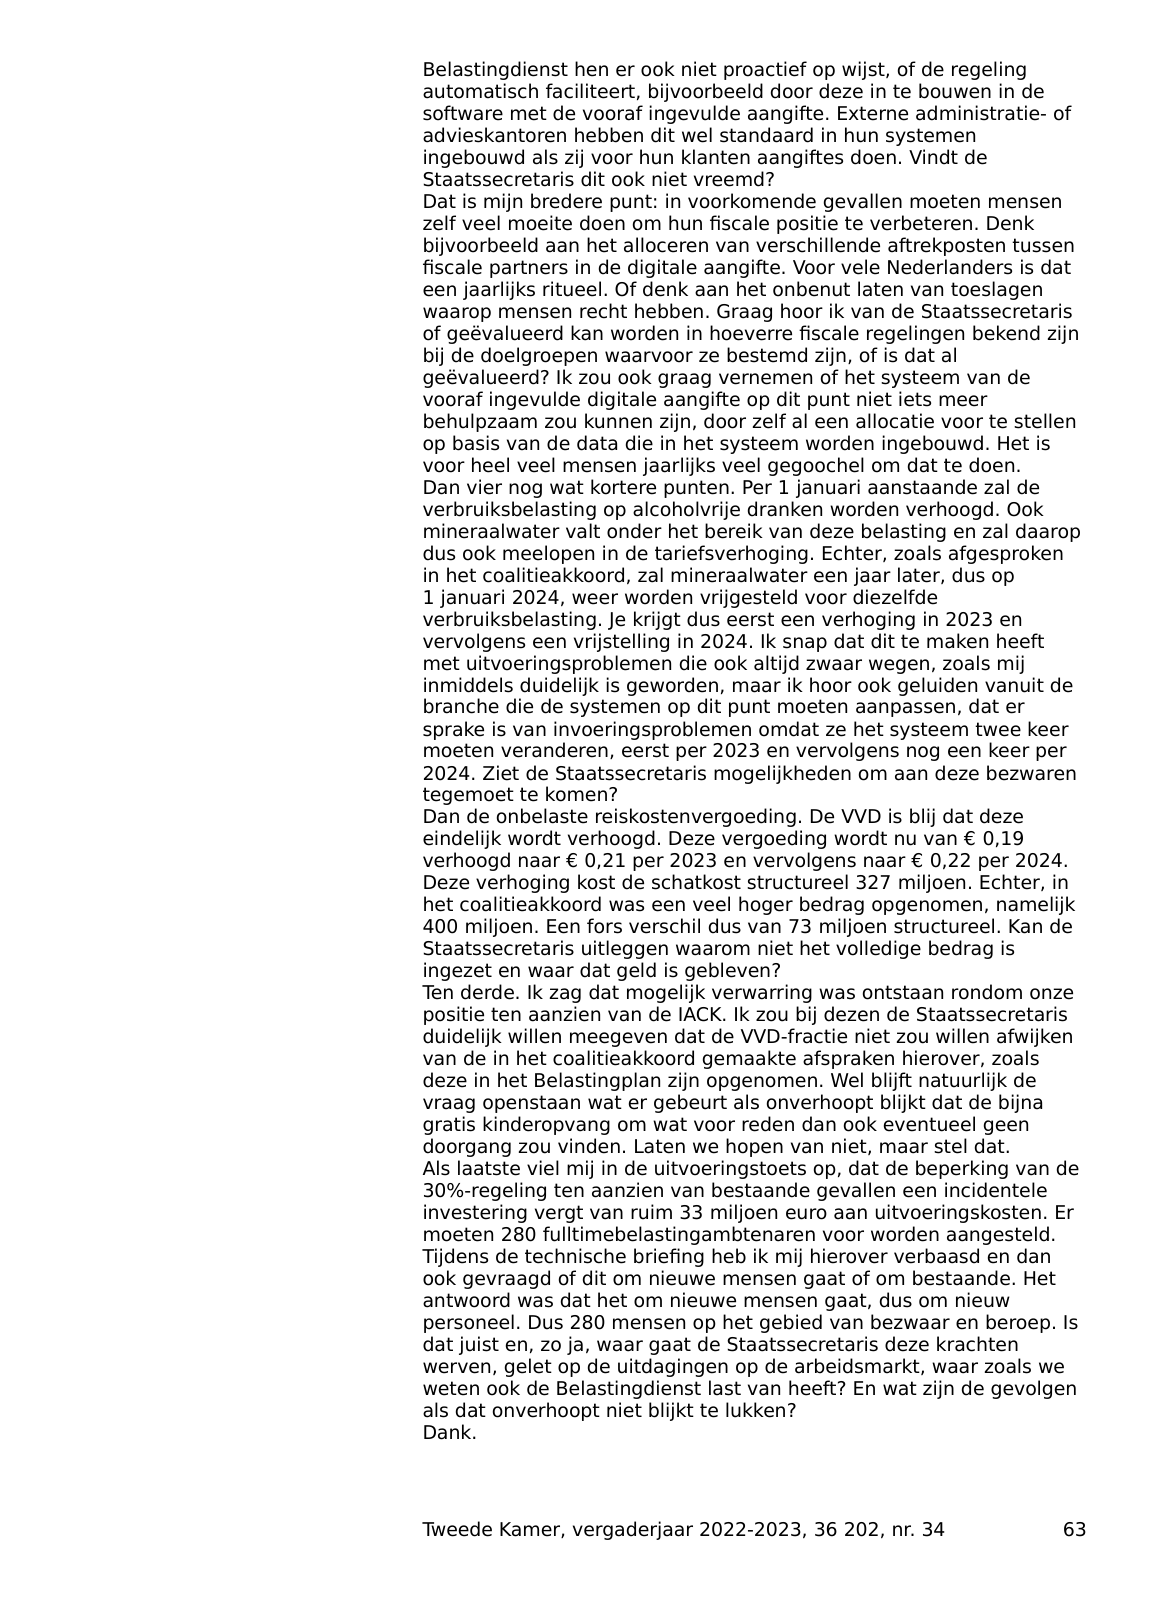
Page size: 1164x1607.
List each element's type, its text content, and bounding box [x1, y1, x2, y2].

text Ten derde. Ik zag dat mogelijk verwarring was ontstaan rondom onze positie ten aanzien van de IACK. Ik zou bij dezen de Staatssecretaris duidelijk willen meegeven dat de VVD-fractie niet zou willen afwijken van de in het coalitieakkoord gemaakte afspraken hierover, zoals deze in het Belastingplan zijn opgenomen. Wel blijft natuurlijk de vraag openstaan wat er gebeurt als onverhoopt blijkt dat de bijna gratis kinderopvang om wat voor reden dan ook eventueel geen doorgang zou vinden. Laten we hopen van niet, maar stel dat. [422, 982, 1087, 1158]
text Dan de onbelaste reiskostenvergoeding. De VVD is blij dat deze eindelijk wordt verhoogd. Deze vergoeding wordt nu van € 0,19 verhoogd naar € 0,21 per 2023 en vervolgens naar € 0,22 per 2024. Deze verhoging kost de schatkost structureel 327 miljoen. Echter, in het coalitieakkoord was een veel hoger bedrag opgenomen, namelijk 400 miljoen. Een fors verschil dus van 73 miljoen structureel. Kan de Staatssecretaris uitleggen waarom niet het volledige bedrag is ingezet en waar dat geld is gebleven? [422, 806, 1087, 982]
text Dan vier nog wat kortere punten. Per 1 januari aanstaande zal de verbruiksbelasting op alcoholvrije dranken worden verhoogd. Ook mineraalwater valt onder het bereik van deze belasting en zal daarop dus ook meelopen in de tariefsverhoging. Echter, zoals afgesproken in het coalitieakkoord, zal mineraalwater een jaar later, dus op 1 januari 2024, weer worden vrijgesteld voor diezelfde verbruiksbelasting. Je krijgt dus eerst een verhoging in 2023 en vervolgens een vrijstelling in 2024. Ik snap dat dit te maken heeft met uitvoeringsproblemen die ook altijd zwaar wegen, zoals mij inmiddels duidelijk is geworden, maar ik hoor ook geluiden vanuit de branche die de systemen op dit punt moeten aanpassen, dat er sprake is van invoeringsproblemen omdat ze het systeem twee keer moeten veranderen, eerst per 2023 en vervolgens nog een keer per 2024. Ziet de Staatssecretaris mogelijkheden om aan deze bezwaren tegemoet te komen? [422, 477, 1087, 806]
text Belastingdienst hen er ook niet proactief op wijst, of de regeling automatisch faciliteert, bijvoorbeeld door deze in te bouwen in de software met de vooraf ingevulde aangifte. Externe administratie- of advieskantoren hebben dit wel standaard in hun systemen ingebouwd als zij voor hun klanten aangiftes doen. Vindt de Staatssecretaris dit ook niet vreemd? [422, 59, 1087, 191]
text Dat is mijn bredere punt: in voorkomende gevallen moeten mensen zelf veel moeite doen om hun fiscale positie te verbeteren. Denk bijvoorbeeld aan het alloceren van verschillende aftrekposten tussen fiscale partners in de digitale aangifte. Voor vele Nederlanders is dat een jaarlijks ritueel. Of denk aan het onbenut laten van toeslagen waarop mensen recht hebben. Graag hoor ik van de Staatssecretaris of geëvalueerd kan worden in hoeverre fiscale regelingen bekend zijn bij de doelgroepen waarvoor ze bestemd zijn, of is dat al geëvalueerd? Ik zou ook graag vernemen of het systeem van de vooraf ingevulde digitale aangifte op dit punt niet iets meer behulpzaam zou kunnen zijn, door zelf al een allocatie voor te stellen op basis van de data die in het systeem worden ingebouwd. Het is voor heel veel mensen jaarlijks veel gegoochel om dat te doen. [422, 191, 1087, 477]
text Dank. [422, 1422, 1087, 1444]
text Als laatste viel mij in de uitvoeringstoets op, dat de beperking van de 30%-regeling ten aanzien van bestaande gevallen een incidentele investering vergt van ruim 33 miljoen euro aan uitvoeringskosten. Er moeten 280 fulltimebelastingambtenaren voor worden aangesteld. Tijdens de technische briefing heb ik mij hierover verbaasd en dan ook gevraagd of dit om nieuwe mensen gaat of om bestaande. Het antwoord was dat het om nieuwe mensen gaat, dus om nieuw personeel. Dus 280 mensen op het gebied van bezwaar en beroep. Is dat juist en, zo ja, waar gaat de Staatssecretaris deze krachten werven, gelet op de uitdagingen op de arbeidsmarkt, waar zoals we weten ook de Belastingdienst last van heeft? En wat zijn de gevolgen als dat onverhoopt niet blijkt te lukken? [422, 1158, 1087, 1422]
